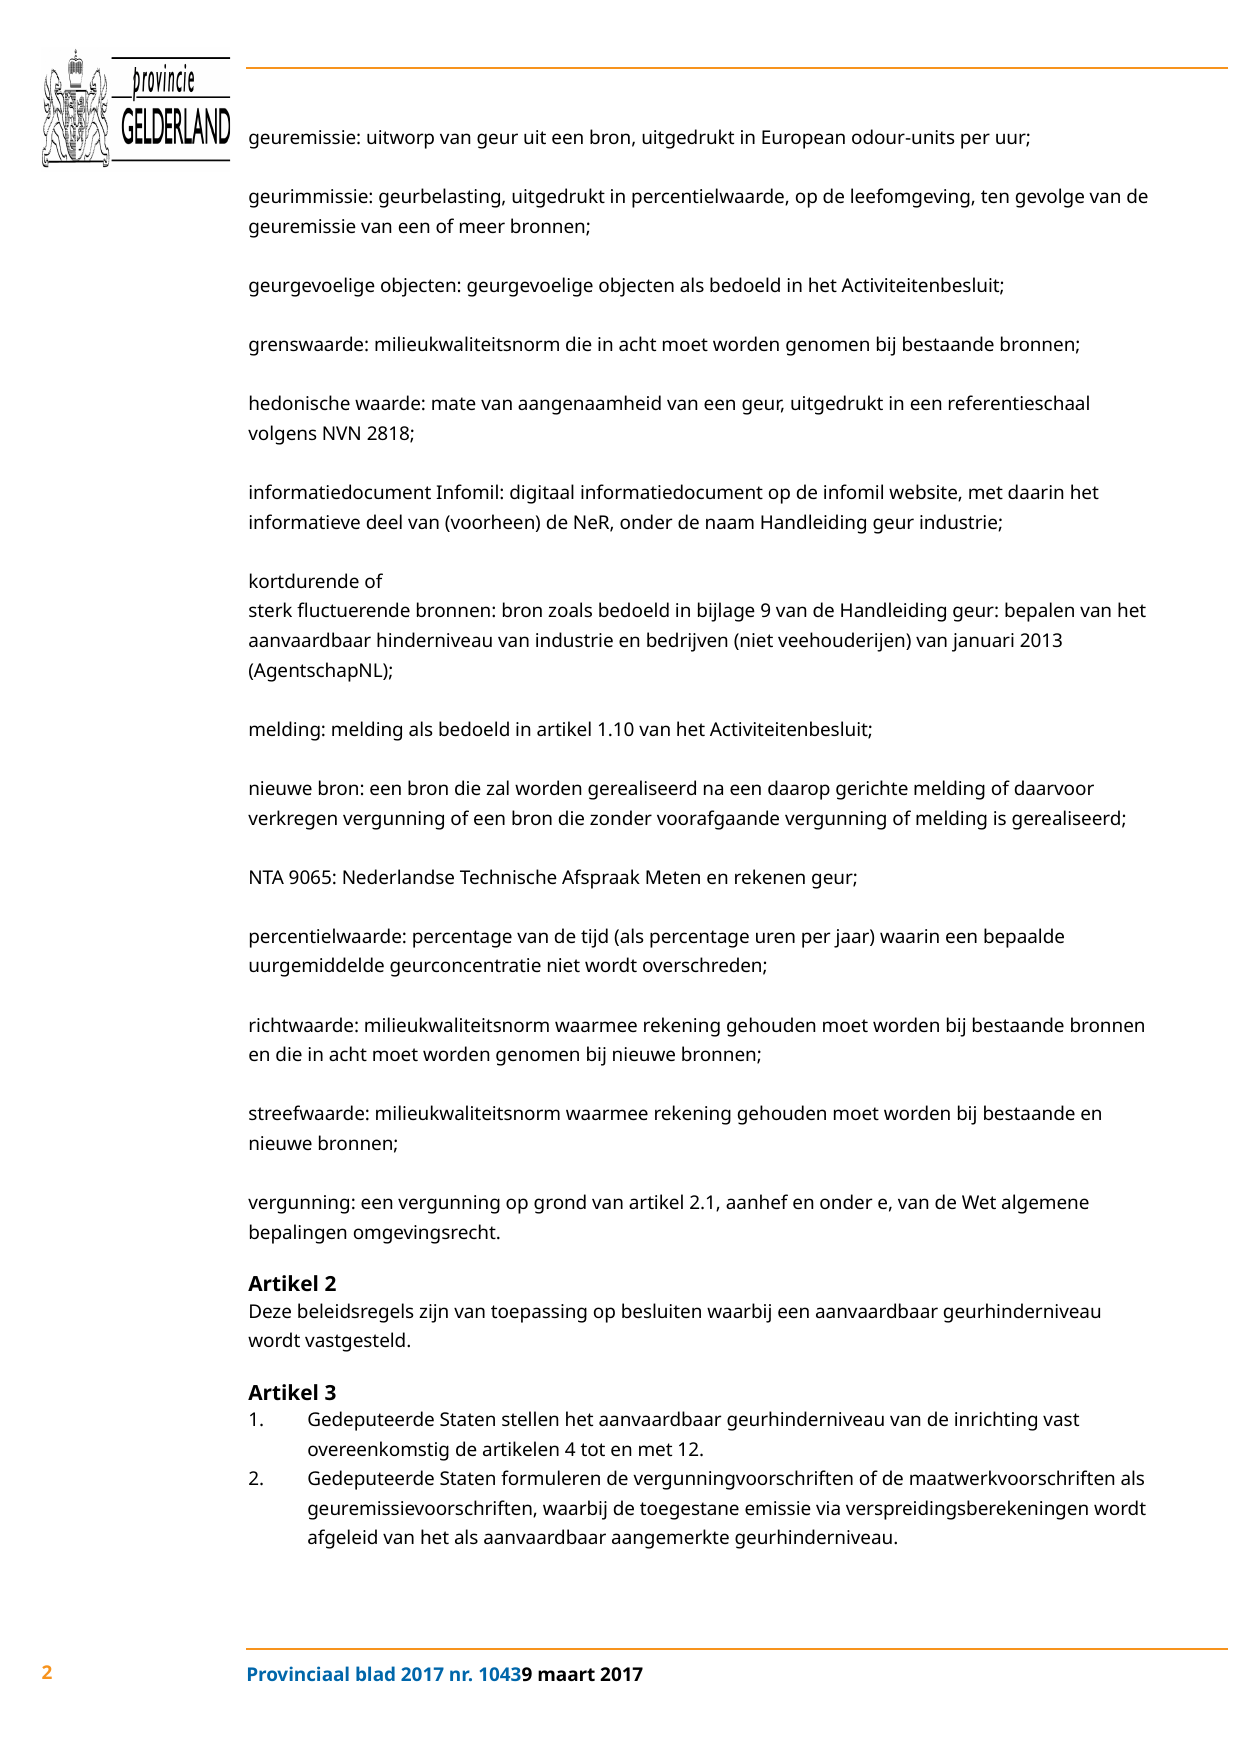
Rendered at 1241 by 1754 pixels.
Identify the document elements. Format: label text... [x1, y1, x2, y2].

text informatiedocument Infomil: digitaal informatiedocument op de infomil website, met daarin het informatieve deel van (voorheen) de NeR, onder de naam Handleiding geur industrie; [248, 479, 1152, 535]
list Gedeputeerde Staten stellen het aanvaardbaar geurhinderniveau van de inrichting vast overeenkomstig de artikelen 4 tot en met 12. [248, 1406, 1152, 1462]
list Gedeputeerde Staten formuleren de vergunningvoorschriften of de maatwerkvoorschriften als geuremissievoorschriften, waarbij de toegestane emissie via verspreidingsberekeningen wordt afgeleid van het als aanvaardbaar aangemerkte geurhinderniveau. [248, 1465, 1152, 1550]
text melding: melding als bedoeld in artikel 1.10 van het Activiteitenbesluit; [248, 716, 1152, 742]
text nieuwe bron: een bron die zal worden gerealiseerd na een daarop gerichte melding of daarvoor verkregen vergunning of een bron die zonder voorafgaande vergunning of melding is gerealiseerd; [248, 775, 1152, 831]
text Deze beleidsregels zijn van toepassing op besluiten waarbij een aanvaardbaar geurhinderniveau wordt vastgesteld. [248, 1298, 1152, 1353]
text streefwaarde: milieukwaliteitsnorm waarmee rekening gehouden moet worden bij bestaande en nieuwe bronnen; [248, 1101, 1152, 1156]
text sterk fluctuerende bronnen: bron zoals bedoeld in bijlage 9 van de Handleiding geur: bepalen van het aanvaardbaar hinderniveau van industrie en bedrijven (niet veehouderijen) van januari 2013 (AgentschapNL); [248, 598, 1152, 683]
text Artikel 3 [248, 1378, 1152, 1406]
text geuremissie: uitworp van geur uit een bron, uitgedrukt in European odour-units per uur; [248, 124, 1152, 150]
text hedonische waarde: mate van aangenaamheid van een geur, uitgedrukt in een referentieschaal volgens NVN 2818; [248, 391, 1152, 446]
text geurgevoelige objecten: geurgevoelige objecten als bedoeld in het Activiteitenbesluit; [248, 272, 1152, 298]
text richtwaarde: milieukwaliteitsnorm waarmee rekening gehouden moet worden bij bestaande bronnen en die in acht moet worden genomen bij nieuwe bronnen; [248, 1012, 1152, 1067]
text vergunning: een vergunning op grond van artikel 2.1, aanhef en onder e, van de Wet algemene bepalingen omgevingsrecht. [248, 1189, 1152, 1245]
text percentielwaarde: percentage van de tijd (als percentage uren per jaar) waarin een bepaalde uurgemiddelde geurconcentratie niet wordt overschreden; [248, 923, 1152, 978]
text Artikel 2 [248, 1269, 1152, 1298]
picture [41, 47, 231, 172]
text geurimmissie: geurbelasting, uitgedrukt in percentielwaarde, op de leefomgeving, ten gevolge van de geuremissie van een of meer bronnen; [248, 183, 1152, 239]
text grenswaarde: milieukwaliteitsnorm die in acht moet worden genomen bij bestaande bronnen; [248, 331, 1152, 357]
text kortdurende of [248, 568, 1152, 594]
text NTA 9065: Nederlandse Technische Afspraak Meten en rekenen geur; [248, 864, 1152, 890]
